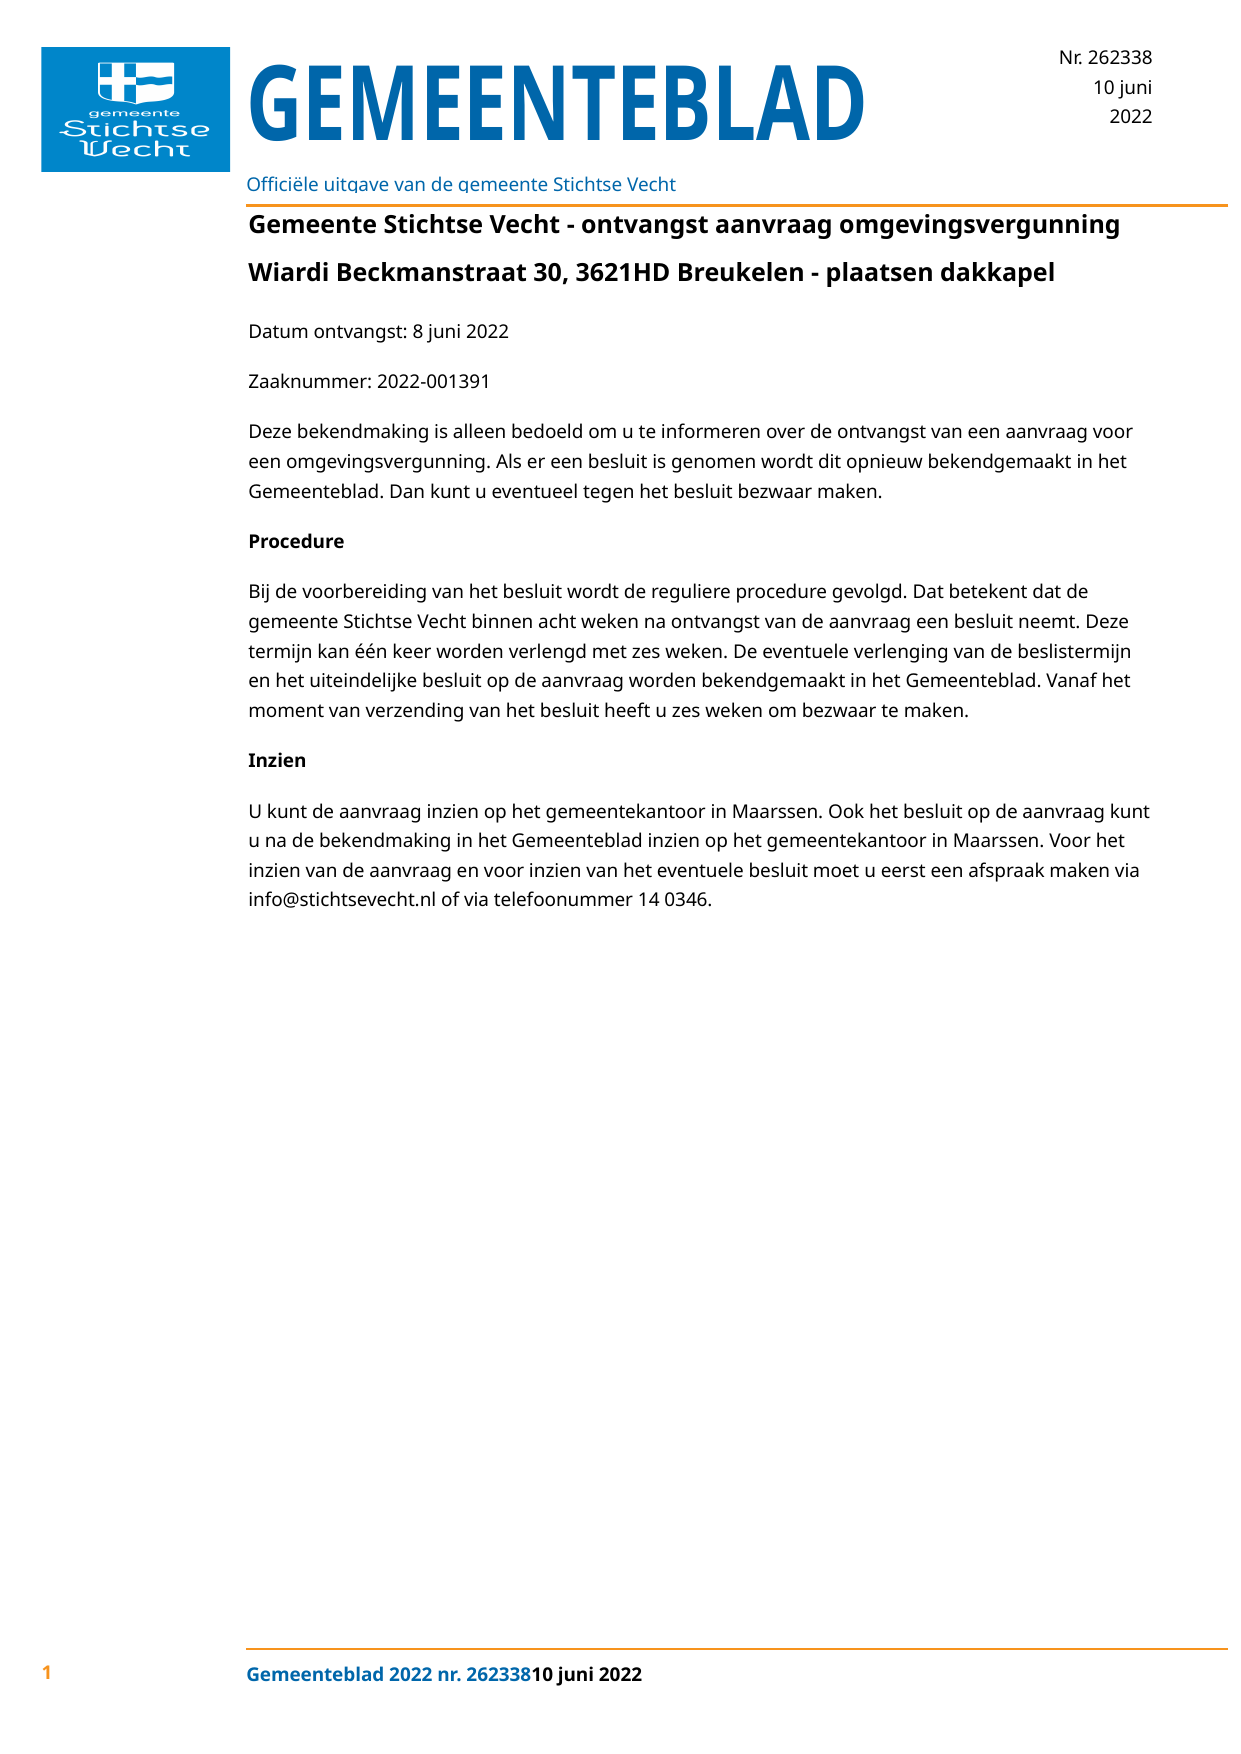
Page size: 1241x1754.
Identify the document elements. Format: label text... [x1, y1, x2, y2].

picture [137, 63, 174, 103]
text Zaaknummer: 2022-001391 [248, 368, 1152, 394]
text Inzien [248, 747, 1152, 773]
text U kunt de aanvraag inzien op het gemeentekantoor in Maarssen. Ook het besluit op de aanvraag kunt u na de bekendmaking in het Gemeenteblad inzien op het gemeentekantoor in Maarssen. Voor het inzien van de aanvraag en voor inzien van het eventuele besluit moet u eerst een afspraak maken via info@stichtsevecht.nl of via telefoonummer 14 0346. [248, 798, 1152, 912]
text Gemeente Stichtse Vecht - ontvangst aanvraag omgevingsvergunning Wiardi Beckmanstraat 30, 3621HD Breukelen - plaatsen dakkapel [248, 207, 1152, 288]
text Datum ontvangst: 8 juni 2022 [248, 318, 1152, 344]
text Bij de voorbereiding van het besluit wordt de reguliere procedure gevolgd. Dat betekent dat de gemeente Stichtse Vecht binnen acht weken na ontvangst van de aanvraag een besluit neemt. Deze termijn kan één keer worden verlengd met zes weken. De eventuele verlenging van de beslistermijn en het uiteindelijke besluit op de aanvraag worden bekendgemaakt in het Gemeenteblad. Vanaf het moment van verzending van het besluit heeft u zes weken om bezwaar te maken. [248, 579, 1152, 723]
picture [99, 63, 135, 101]
text Procedure [248, 528, 1152, 554]
text Deze bekendmaking is alleen bedoeld om u te informeren over de ontvangst van een aanvraag voor een omgevingsvergunning. Als er een besluit is genomen wordt dit opnieuw bekendgemaakt in het Gemeenteblad. Dan kunt u eventueel tegen het besluit bezwaar maken. [248, 419, 1152, 504]
